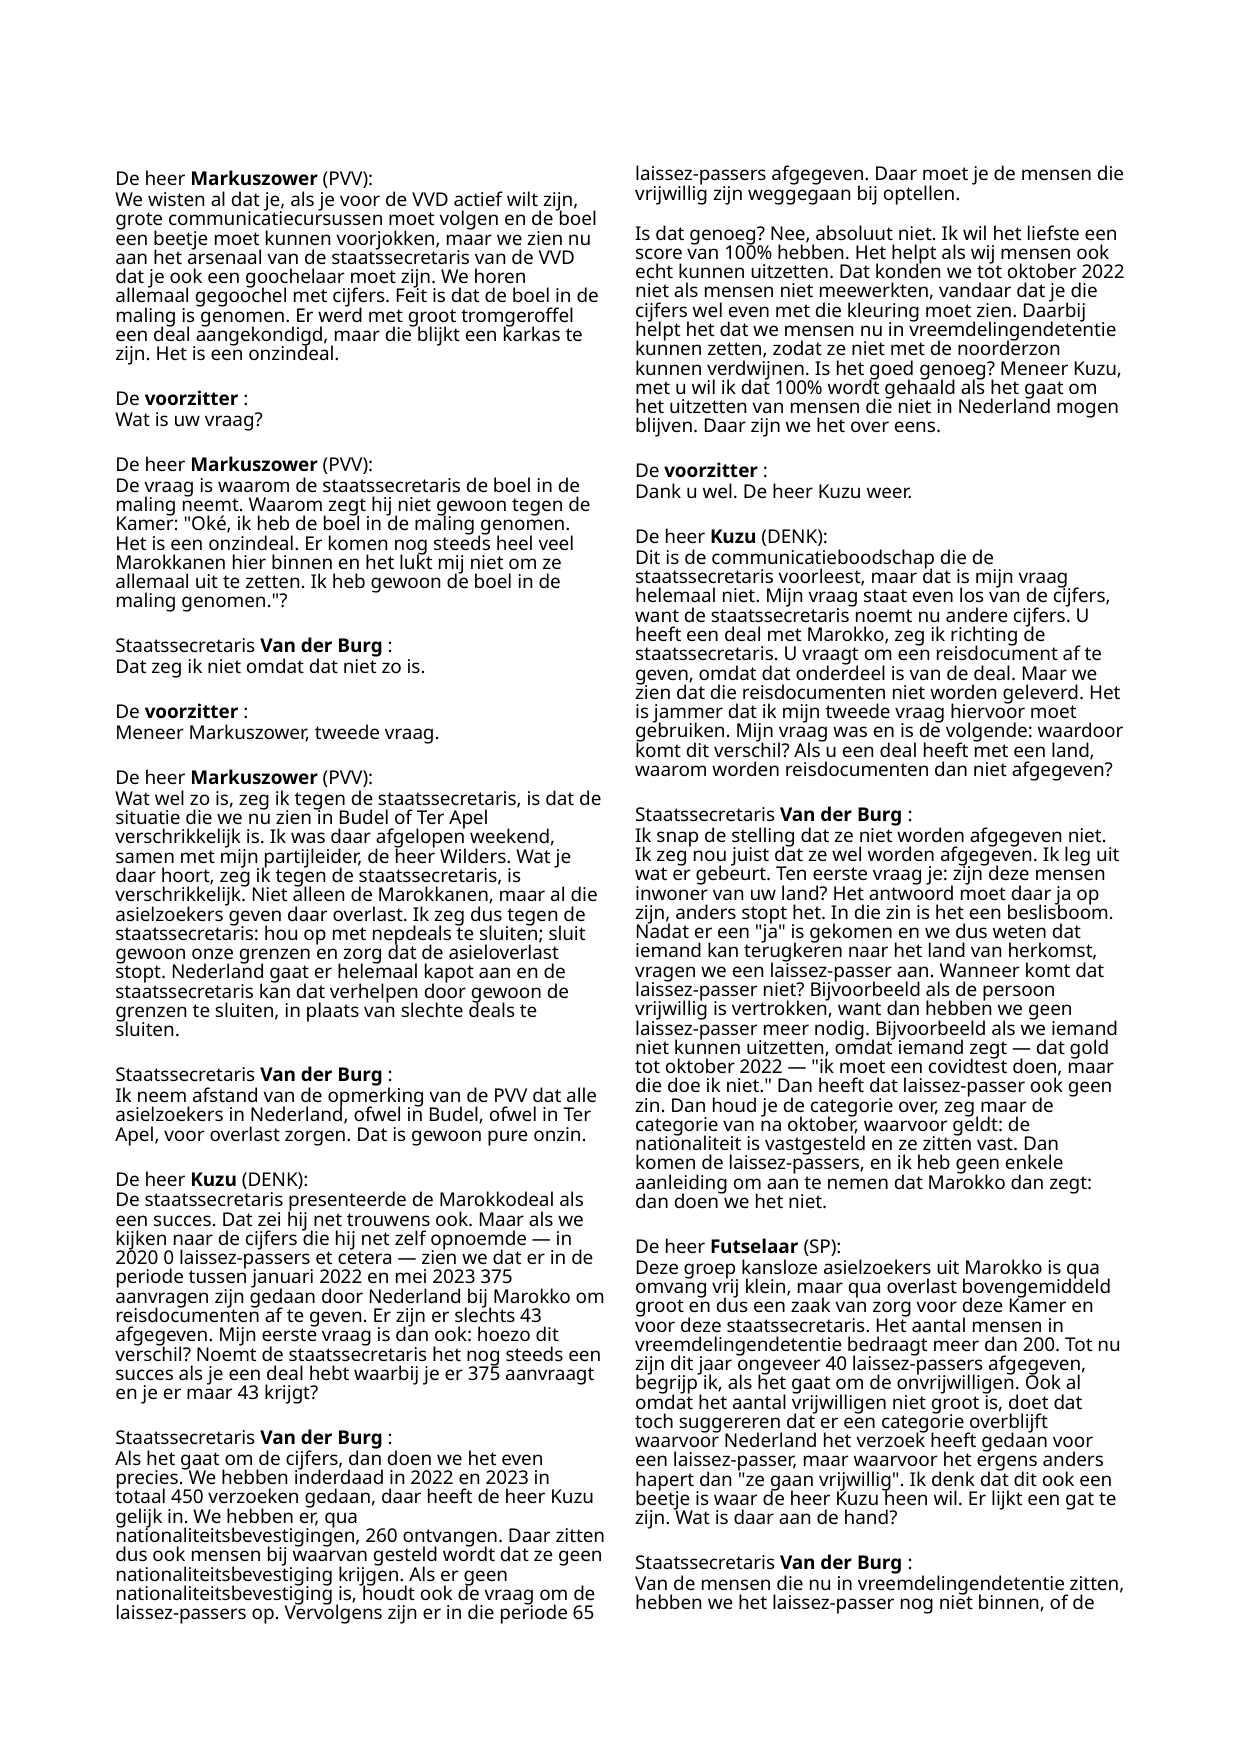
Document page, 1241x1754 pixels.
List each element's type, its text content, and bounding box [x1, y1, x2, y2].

text Dit is de communicatieboodschap die de staatssecretaris voorleest, maar dat is mijn vraag helemaal niet. Mijn vraag staat even los van de cijfers, want de staatssecretaris noemt nu andere cijfers. U heeft een deal met Marokko, zeg ik richting de staatssecretaris. U vraagt om een reisdocument af te geven, omdat dat onderdeel is van de deal. Maar we zien dat die reisdocumenten niet worden geleverd. Het is jammer dat ik mijn tweede vraag hiervoor moet gebruiken. Mijn vraag was en is de volgende: waardoor komt dit verschil? Als u een deal heeft met een land, waarom worden reisdocumenten dan niet afgegeven? [635, 549, 1125, 780]
text De staatssecretaris presenteerde de Marokkodeal als een succes. Dat zei hij net trouwens ook. Maar als we kijken naar de cijfers die hij net zelf opnoemde — in 2020 0 laissez-passers et cetera — zien we dat er in de periode tussen januari 2022 en mei 2023 375 aanvragen zijn gedaan door Nederland bij Marokko om reisdocumenten af te geven. Er zijn er slechts 43 afgegeven. Mijn eerste vraag is dan ook: hoezo dit verschil? Noemt de staatssecretaris het nog steeds een succes als je een deal hebt waarbij je er 375 aanvraagt en je er maar 43 krijgt? [115, 1191, 605, 1403]
text Wat is uw vraag? [115, 411, 605, 430]
text Meneer Markuszower, tweede vraag. [115, 724, 605, 743]
text Staatssecretaris Van der Burg : [635, 801, 1125, 827]
text Deze groep kansloze asielzoekers uit Marokko is qua omvang vrij klein, maar qua overlast bovengemiddeld groot en dus een zaak van zorg voor deze Kamer en voor deze staatssecretaris. Het aantal mensen in vreemdelingendetentie bedraagt meer dan 200. Tot nu zijn dit jaar ongeveer 40 laissez-passers afgegeven, begrijp ik, als het gaat om de onvrijwilligen. Ook al omdat het aantal vrijwilligen niet groot is, doet dat toch suggereren dat er een categorie overblijft waarvoor Nederland het verzoek heeft gedaan voor een laissez-passer, maar waarvoor het ergens anders hapert dan "ze gaan vrijwillig". Ik denk dat dit ook een beetje is waar de heer Kuzu heen wil. Er lijkt een gat te zijn. Wat is daar aan de hand? [635, 1259, 1125, 1528]
text laissez-passers afgegeven. Daar moet je de mensen die vrijwillig zijn weggegaan bij optellen. [635, 165, 1125, 204]
text Van de mensen die nu in vreemdelingendetentie zitten, hebben we het laissez-passer nog niet binnen, of de [635, 1575, 1125, 1614]
text Dat zeg ik niet omdat dat niet zo is. [115, 658, 605, 678]
text Wat wel zo is, zeg ik tegen de staatssecretaris, is dat de situatie die we nu zien in Budel of Ter Apel verschrikkelijk is. Ik was daar afgelopen weekend, samen met mijn partijleider, de heer Wilders. Wat je daar hoort, zeg ik tegen de staatssecretaris, is verschrikkelijk. Niet alleen de Marokkanen, maar al die asielzoekers geven daar overlast. Ik zeg dus tegen de staatssecretaris: hou op met nepdeals te sluiten; sluit gewoon onze grenzen en zorg dat de asieloverlast stopt. Nederland gaat er helemaal kapot aan en de staatssecretaris kan dat verhelpen door gewoon de grenzen te sluiten, in plaats van slechte deals te sluiten. [115, 790, 605, 1041]
text Staatssecretaris Van der Burg : [115, 1424, 605, 1450]
text De heer Markuszower (PVV): [115, 451, 605, 477]
text Staatssecretaris Van der Burg : [115, 633, 605, 658]
text De voorzitter : [115, 698, 605, 724]
text De voorzitter : [115, 385, 605, 411]
text Staatssecretaris Van der Burg : [635, 1549, 1125, 1575]
text De heer Kuzu (DENK): [635, 523, 1125, 549]
text De voorzitter : [635, 457, 1125, 483]
text Ik snap de stelling dat ze niet worden afgegeven niet. Ik zeg nou juist dat ze wel worden afgegeven. Ik leg uit wat er gebeurt. Ten eerste vraag je: zijn deze mensen inwoner van uw land? Het antwoord moet daar ja op zijn, anders stopt het. In die zin is het een beslisboom. Nadat er een "ja" is gekomen en we dus weten dat iemand kan terugkeren naar het land van herkomst, vragen we een laissez-passer aan. Wanneer komt dat laissez-passer niet? Bijvoorbeeld als de persoon vrijwillig is vertrokken, want dan hebben we geen laissez-passer meer nodig. Bijvoorbeeld als we iemand niet kunnen uitzetten, omdat iemand zegt — dat gold tot oktober 2022 — "ik moet een covidtest doen, maar die doe ik niet." Dan heeft dat laissez-passer ook geen zin. Dan houd je de categorie over, zeg maar de categorie van na oktober, waarvoor geldt: de nationaliteit is vastgesteld en ze zitten vast. Dan komen de laissez-passers, en ik heb geen enkele aanleiding om aan te nemen dat Marokko dan zegt: dan doen we het niet. [635, 827, 1125, 1212]
text Dank u wel. De heer Kuzu weer. [635, 483, 1125, 502]
text De heer Markuszower (PVV): [115, 764, 605, 790]
text Is dat genoeg? Nee, absoluut niet. Ik wil het liefste een score van 100% hebben. Het helpt als wij mensen ook echt kunnen uitzetten. Dat konden we tot oktober 2022 niet als mensen niet meewerkten, vandaar dat je die cijfers wel even met die kleuring moet zien. Daarbij helpt het dat we mensen nu in vreemdelingendetentie kunnen zetten, zodat ze niet met de noorderzon kunnen verdwijnen. Is het goed genoeg? Meneer Kuzu, met u wil ik dat 100% wordt gehaald als het gaat om het uitzetten van mensen die niet in Nederland mogen blijven. Daar zijn we het over eens. [635, 224, 1125, 437]
text De heer Kuzu (DENK): [115, 1166, 605, 1191]
text De vraag is waarom de staatssecretaris de boel in de maling neemt. Waarom zegt hij niet gewoon tegen de Kamer: "Oké, ik heb de boel in de maling genomen. Het is een onzindeal. Er komen nog steeds heel veel Marokkanen hier binnen en het lukt mij niet om ze allemaal uit te zetten. Ik heb gewoon de boel in de maling genomen."? [115, 477, 605, 612]
text Als het gaat om de cijfers, dan doen we het even precies. We hebben inderdaad in 2022 en 2023 in totaal 450 verzoeken gedaan, daar heeft de heer Kuzu gelijk in. We hebben er, qua nationaliteitsbevestigingen, 260 ontvangen. Daar zitten dus ook mensen bij waarvan gesteld wordt dat ze geen nationaliteitsbevestiging krijgen. Als er geen nationaliteitsbevestiging is, houdt ook de vraag om de laissez-passers op. Vervolgens zijn er in die periode 65 [115, 1450, 605, 1623]
text We wisten al dat je, als je voor de VVD actief wilt zijn, grote communicatiecursussen moet volgen en de boel een beetje moet kunnen voorjokken, maar we zien nu aan het arsenaal van de staatssecretaris van de VVD dat je ook een goochelaar moet zijn. We horen allemaal gegoochel met cijfers. Feit is dat de boel in de maling is genomen. Er werd met groot tromgeroffel een deal aangekondigd, maar die blijkt een karkas te zijn. Het is een onzindeal. [115, 191, 605, 364]
text De heer Futselaar (SP): [635, 1233, 1125, 1259]
text De heer Markuszower (PVV): [115, 165, 605, 191]
text Ik neem afstand van de opmerking van de PVV dat alle asielzoekers in Nederland, ofwel in Budel, ofwel in Ter Apel, voor overlast zorgen. Dat is gewoon pure onzin. [115, 1087, 605, 1145]
text Staatssecretaris Van der Burg : [115, 1061, 605, 1087]
